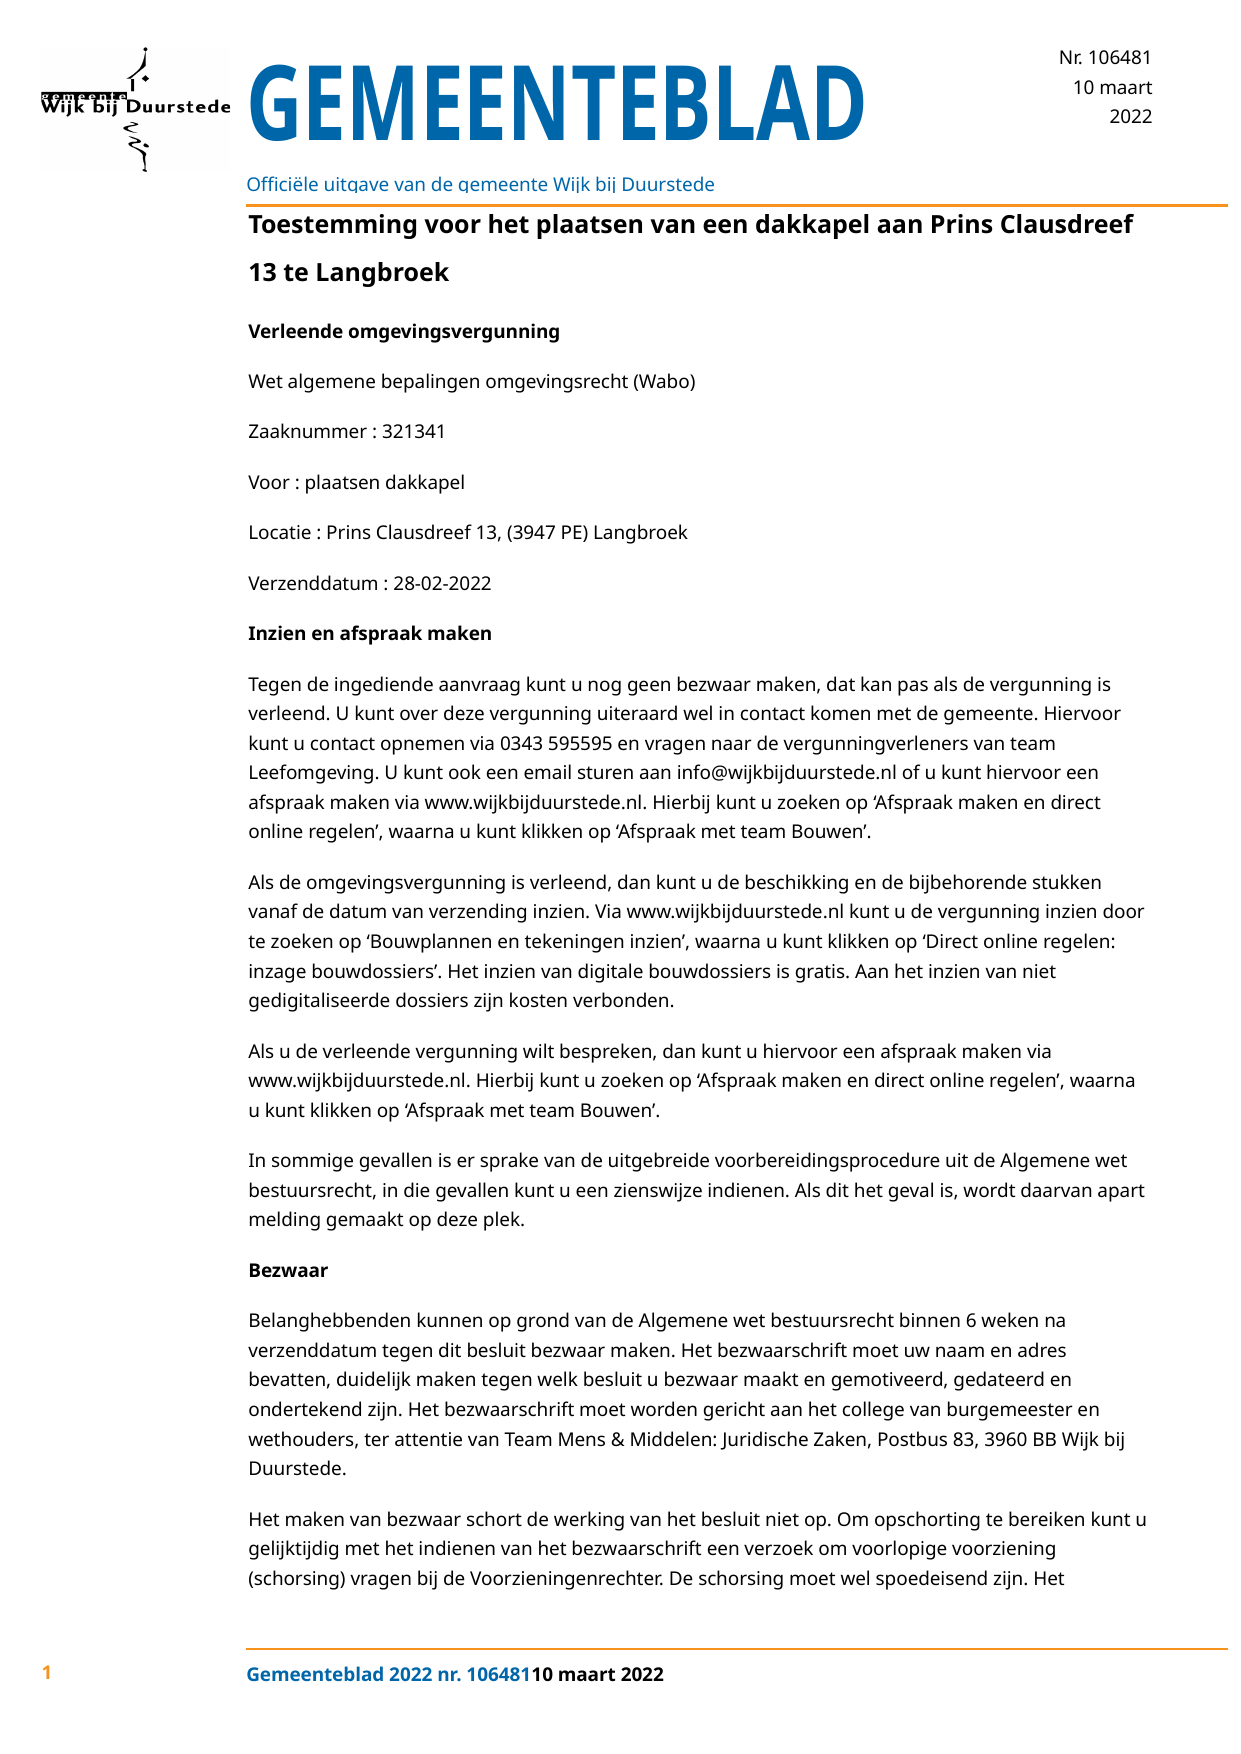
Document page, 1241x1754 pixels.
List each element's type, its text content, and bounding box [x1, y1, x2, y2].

text Belanghebbenden kunnen op grond van de Algemene wet bestuursrecht binnen 6 weken na verzenddatum tegen dit besluit bezwaar maken. Het bezwaarschrift moet uw naam en adres bevatten, duidelijk maken tegen welk besluit u bezwaar maakt en gemotiveerd, gedateerd en ondertekend zijn. Het bezwaarschrift moet worden gericht aan het college van burgemeester en wethouders, ter attentie van Team Mens & Middelen: Juridische Zaken, Postbus 83, 3960 BB Wijk bij Duurstede. [248, 1307, 1152, 1481]
text Als de omgevingsvergunning is verleend, dan kunt u de beschikking en de bijbehorende stukken vanaf de datum van verzending inzien. Via www.wijkbijduurstede.nl kunt u de vergunning inzien door te zoeken op ‘Bouwplannen en tekeningen inzien’, waarna u kunt klikken op ‘Direct online regelen: inzage bouwdossiers’. Het inzien van digitale bouwdossiers is gratis. Aan het inzien van niet gedigitaliseerde dossiers zijn kosten verbonden. [248, 869, 1152, 1013]
text Toestemming voor het plaatsen van een dakkapel aan Prins Clausdreef 13 te Langbroek [248, 207, 1152, 288]
text Verleende omgevingsvergunning [248, 318, 1152, 344]
text Voor : plaatsen dakkapel [248, 469, 1152, 495]
text Tegen de ingediende aanvraag kunt u nog geen bezwaar maken, dat kan pas als de vergunning is verleend. U kunt over deze vergunning uiteraard wel in contact komen met de gemeente. Hiervoor kunt u contact opnemen via 0343 595595 en vragen naar de vergunningverleners van team Leefomgeving. U kunt ook een email sturen aan info@wijkbijduurstede.nl of u kunt hiervoor een afspraak maken via www.wijkbijduurstede.nl. Hierbij kunt u zoeken op ‘Afspraak maken en direct online regelen’, waarna u kunt klikken op ‘Afspraak met team Bouwen’. [248, 671, 1152, 844]
text In sommige gevallen is er sprake van de uitgebreide voorbereidingsprocedure uit de Algemene wet bestuursrecht, in die gevallen kunt u een zienswijze indienen. Als dit het geval is, wordt daarvan apart melding gemaakt op deze plek. [248, 1147, 1152, 1232]
text Wet algemene bepalingen omgevingsrecht (Wabo) [248, 368, 1152, 394]
text Het maken van bezwaar schort de werking van het besluit niet op. Om opschorting te bereiken kunt u gelijktijdig met het indienen van het bezwaarschrift een verzoek om voorlopige voorziening (schorsing) vragen bij de Voorzieningenrechter. De schorsing moet wel spoedeisend zijn. Het [248, 1506, 1152, 1591]
text Inzien en afspraak maken [248, 620, 1152, 646]
text Locatie : Prins Clausdreef 13, (3947 PE) Langbroek [248, 519, 1152, 545]
text Verzenddatum : 28-02-2022 [248, 570, 1152, 596]
text Bezwaar [248, 1257, 1152, 1283]
text Als u de verleende vergunning wilt bespreken, dan kunt u hiervoor een afspraak maken via www.wijkbijduurstede.nl. Hierbij kunt u zoeken op ‘Afspraak maken en direct online regelen’, waarna u kunt klikken op ‘Afspraak met team Bouwen’. [248, 1038, 1152, 1123]
text Zaaknummer : 321341 [248, 419, 1152, 444]
picture [41, 47, 231, 172]
